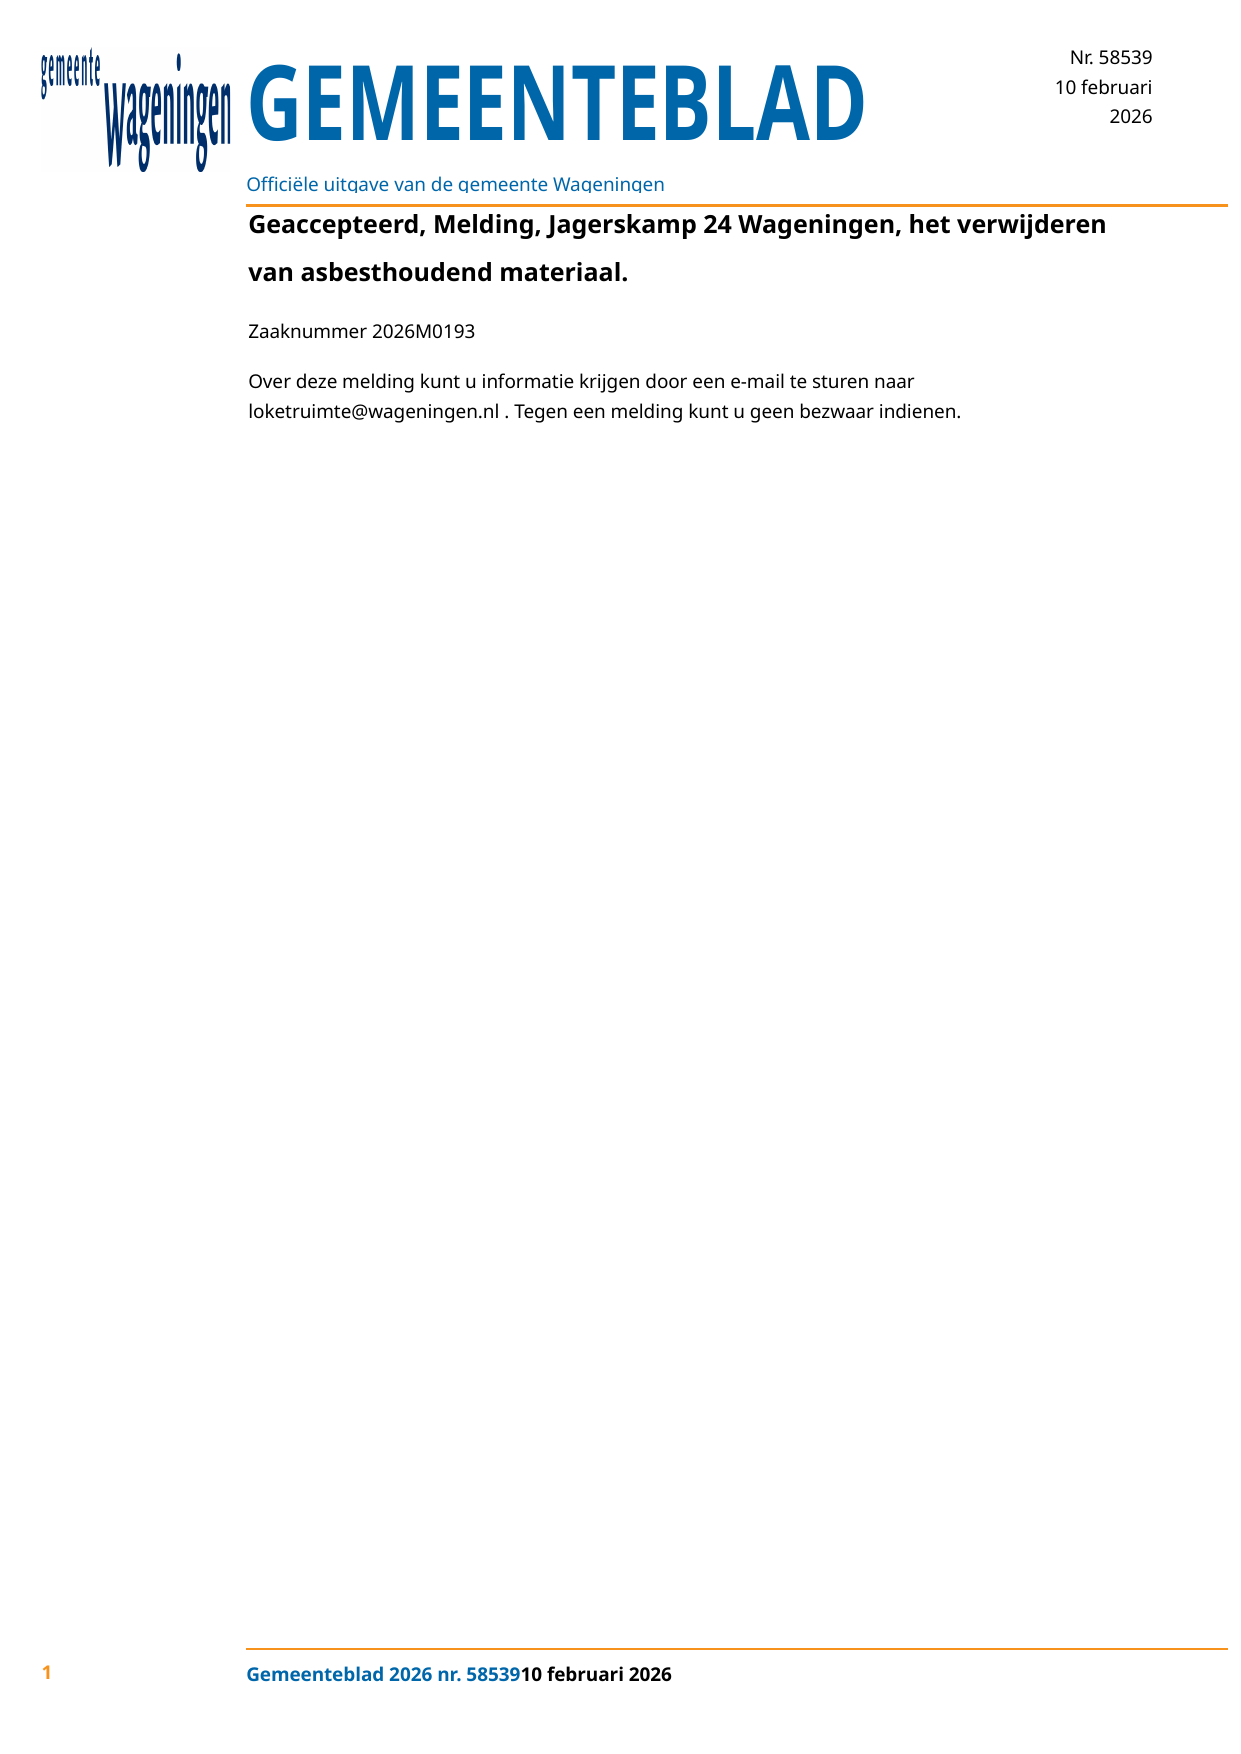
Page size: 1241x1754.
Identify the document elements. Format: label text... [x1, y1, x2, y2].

text Geaccepteerd, Melding, Jagerskamp 24 Wageningen, het verwijderen van asbesthoudend materiaal. [248, 207, 1152, 288]
picture [41, 47, 231, 172]
text Over deze melding kunt u informatie krijgen door een e-mail te sturen naar loketruimte@wageningen.nl . Tegen een melding kunt u geen bezwaar indienen. [248, 368, 1152, 424]
text Zaaknummer 2026M0193 [248, 318, 1152, 344]
